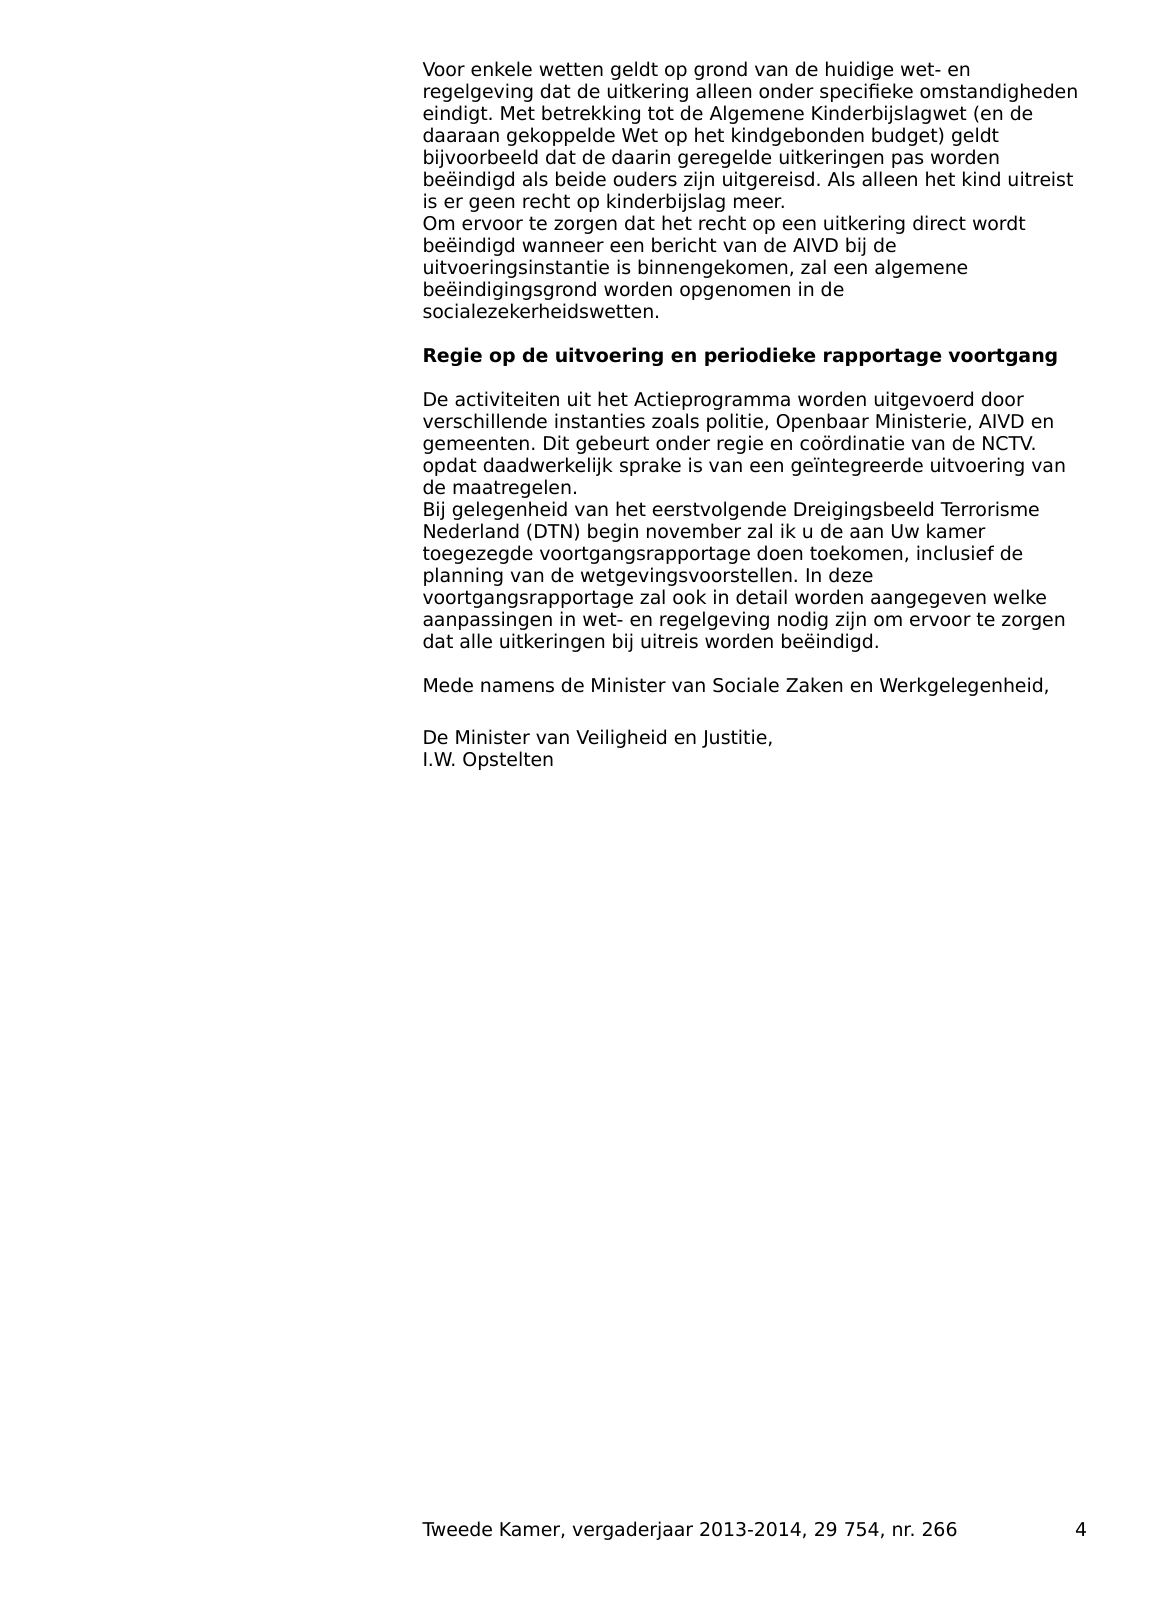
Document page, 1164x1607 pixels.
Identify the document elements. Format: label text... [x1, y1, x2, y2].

subtitle Regie op de uitvoering en periodieke rapportage voortgang [422, 345, 1087, 367]
text Voor enkele wetten geldt op grond van de huidige wet- en regelgeving dat de uitkering alleen onder specifieke omstandigheden eindigt. Met betrekking tot de Algemene Kinderbijslagwet (en de daaraan gekoppelde Wet op het kindgebonden budget) geldt bijvoorbeeld dat de daarin geregelde uitkeringen pas worden beëindigd als beide ouders zijn uitgereisd. Als alleen het kind uitreist is er geen recht op kinderbijslag meer. [422, 59, 1087, 213]
text Bij gelegenheid van het eerstvolgende Dreigingsbeeld Terrorisme Nederland (DTN) begin november zal ik u de aan Uw kamer toegezegde voortgangsrapportage doen toekomen, inclusief de planning van de wetgevingsvoorstellen. In deze voortgangsrapportage zal ook in detail worden aangegeven welke aanpassingen in wet- en regelgeving nodig zijn om ervoor te zorgen dat alle uitkeringen bij uitreis worden beëindigd. [422, 499, 1087, 653]
text Om ervoor te zorgen dat het recht op een uitkering direct wordt beëindigd wanneer een bericht van de AIVD bij de uitvoeringsinstantie is binnengekomen, zal een algemene beëindigingsgrond worden opgenomen in de socialezekerheidswetten. [422, 213, 1087, 323]
text De Minister van Veiligheid en Justitie, I.W. Opstelten [422, 727, 1087, 771]
text De activiteiten uit het Actieprogramma worden uitgevoerd door verschillende instanties zoals politie, Openbaar Ministerie, AIVD en gemeenten. Dit gebeurt onder regie en coördinatie van de NCTV. opdat daadwerkelijk sprake is van een geïntegreerde uitvoering van de maatregelen. [422, 389, 1087, 499]
text Mede namens de Minister van Sociale Zaken en Werkgelegenheid, [422, 675, 1087, 697]
